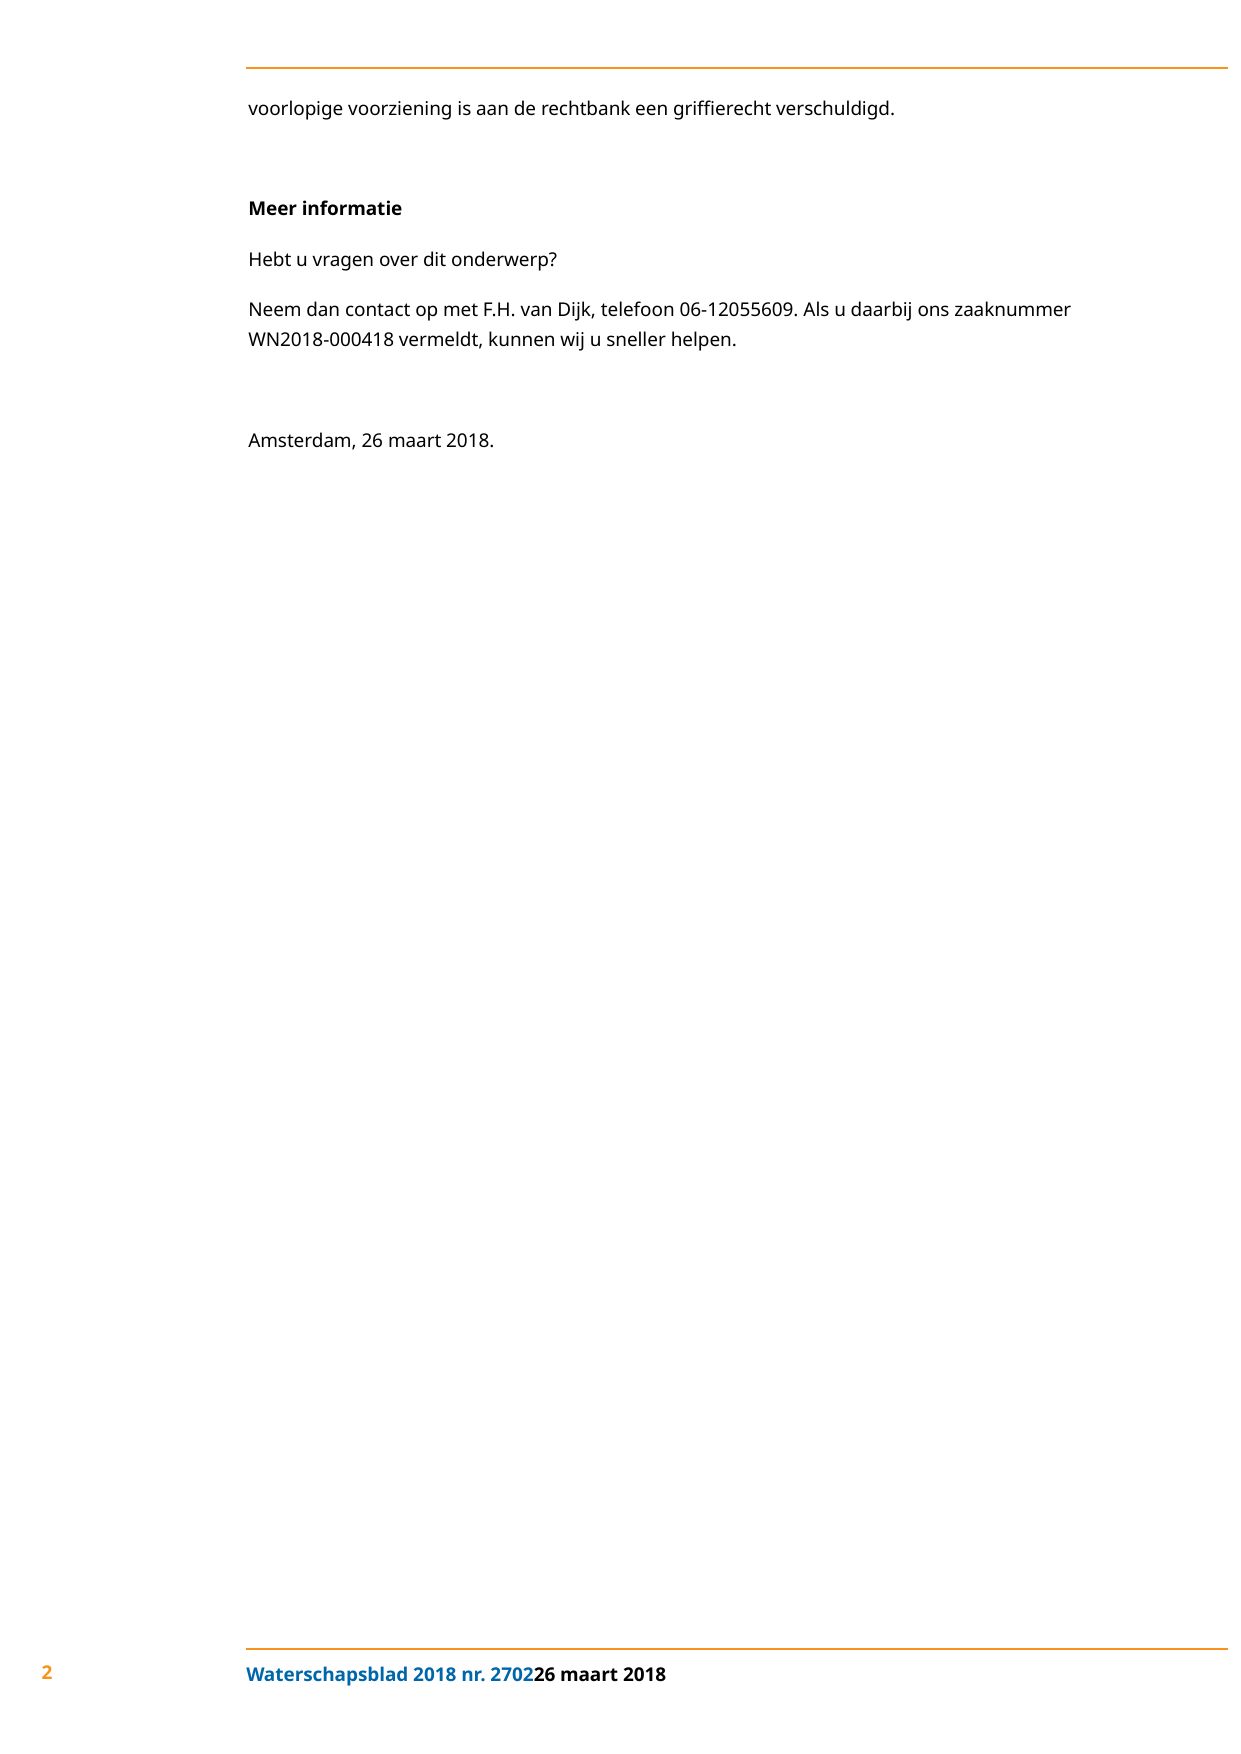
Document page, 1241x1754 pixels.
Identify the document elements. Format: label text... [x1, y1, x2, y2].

text Amsterdam, 26 maart 2018. [248, 427, 1152, 453]
text Meer informatie [248, 196, 1152, 221]
text Hebt u vragen over dit onderwerp? [248, 246, 1152, 272]
text voorlopige voorziening is aan de rechtbank een griffierecht verschuldigd. [248, 95, 1152, 121]
text Neem dan contact op met F.H. van Dijk, telefoon 06-12055609. Als u daarbij ons zaaknummer WN2018-000418 vermeldt, kunnen wij u sneller helpen. [248, 296, 1152, 352]
picture [41, 47, 231, 172]
